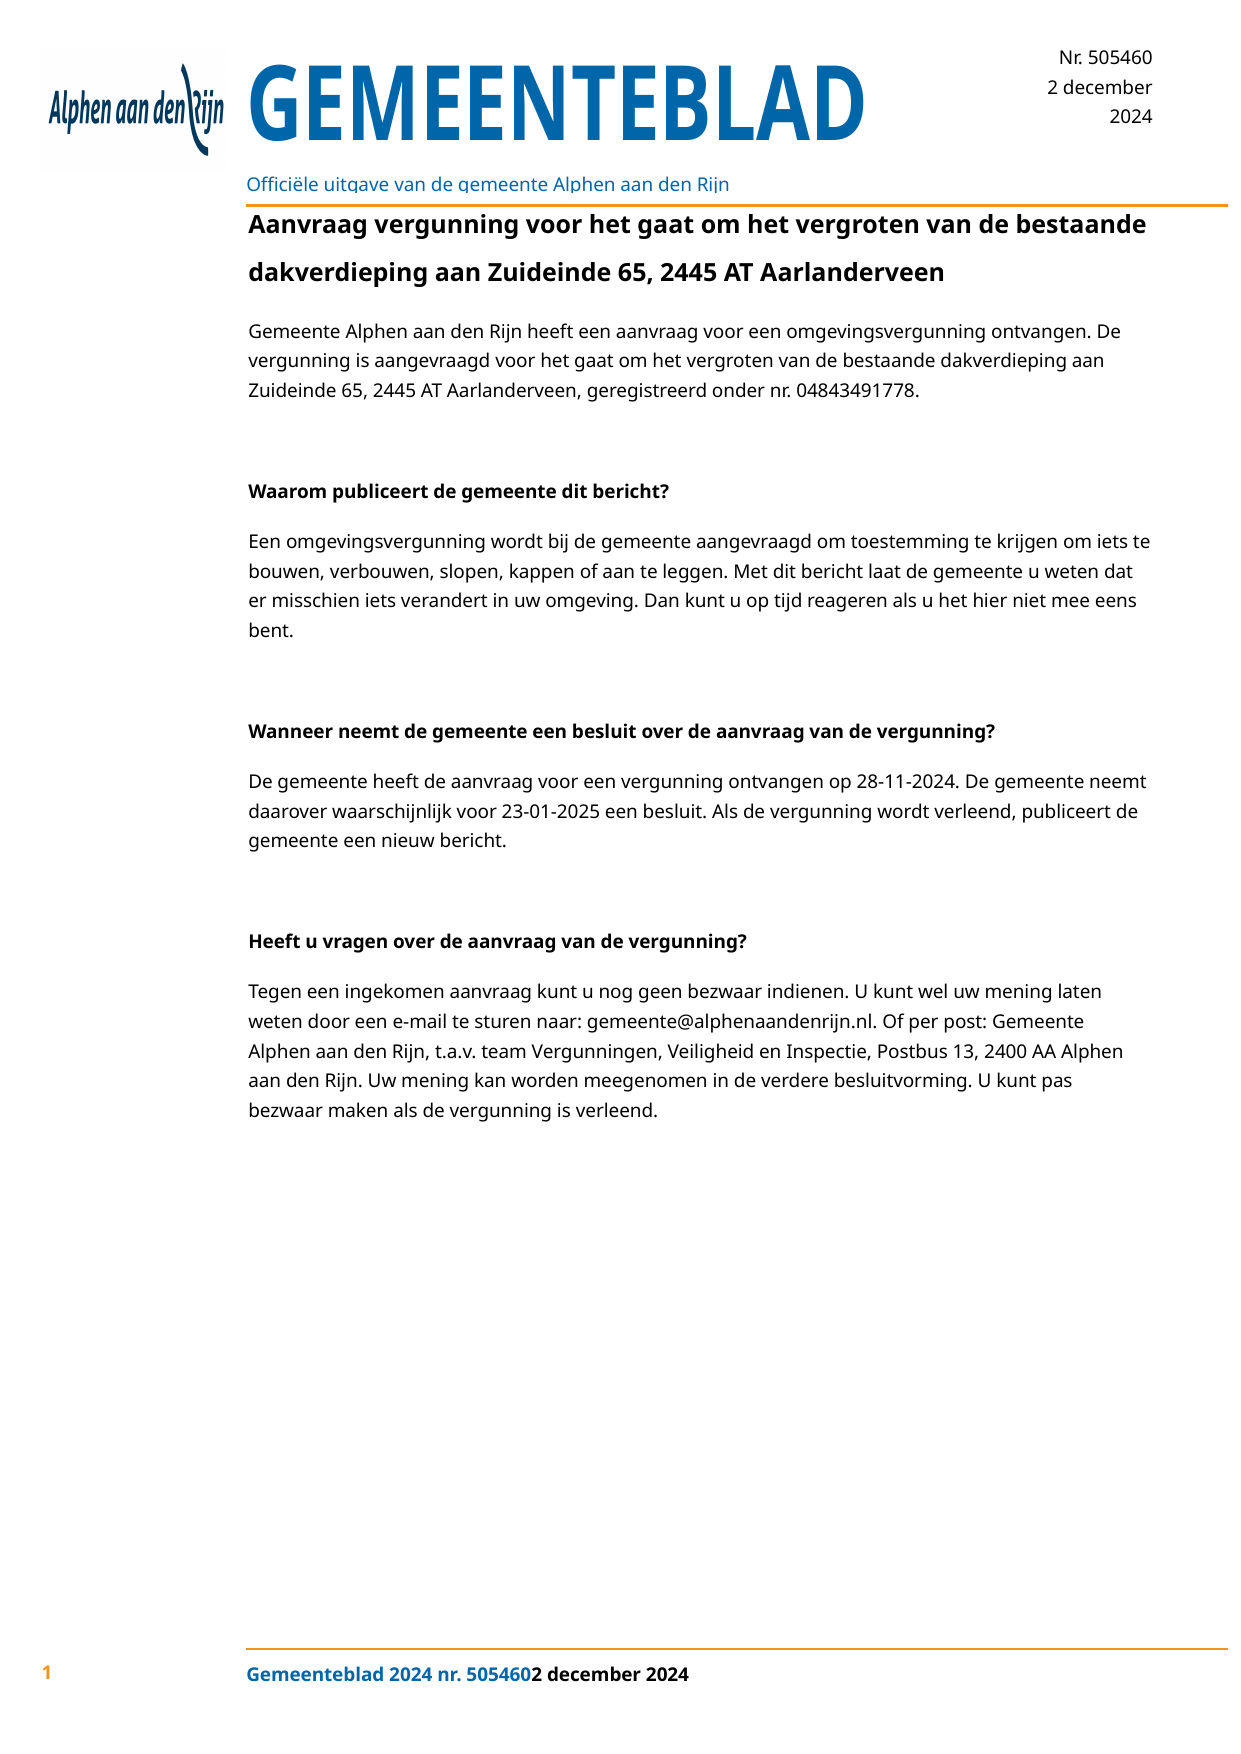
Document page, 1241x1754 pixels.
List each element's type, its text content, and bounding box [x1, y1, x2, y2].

text Heeft u vragen over de aanvraag van de vergunning? [248, 928, 1152, 954]
text Aanvraag vergunning voor het gaat om het vergroten van de bestaande dakverdieping aan Zuideinde 65, 2445 AT Aarlanderveen [248, 207, 1152, 288]
text Gemeente Alphen aan den Rijn heeft een aanvraag voor een omgevingsvergunning ontvangen. De vergunning is aangevraagd voor het gaat om het vergroten van de bestaande dakverdieping aan Zuideinde 65, 2445 AT Aarlanderveen, geregistreerd onder nr. 04843491778. [248, 318, 1152, 403]
text Waarom publiceert de gemeente dit bericht? [248, 478, 1152, 504]
text De gemeente heeft de aanvraag voor een vergunning ontvangen op 28-11-2024. De gemeente neemt daarover waarschijnlijk voor 23-01-2025 een besluit. Als de vergunning wordt verleend, publiceert de gemeente een nieuw bericht. [248, 768, 1152, 853]
text Wanneer neemt de gemeente een besluit over de aanvraag van de vergunning? [248, 718, 1152, 744]
text Tegen een ingekomen aanvraag kunt u nog geen bezwaar indienen. U kunt wel uw mening laten weten door een e-mail te sturen naar: gemeente@alphenaandenrijn.nl. Of per post: Gemeente Alphen aan den Rijn, t.a.v. team Vergunningen, Veiligheid en Inspectie, Postbus 13, 2400 AA Alphen aan den Rijn. Uw mening kan worden meegenomen in de verdere besluitvorming. U kunt pas bezwaar maken als de vergunning is verleend. [248, 979, 1152, 1123]
picture [41, 47, 231, 172]
text Een omgevingsvergunning wordt bij de gemeente aangevraagd om toestemming te krijgen om iets te bouwen, verbouwen, slopen, kappen of aan te leggen. Met dit bericht laat de gemeente u weten dat er misschien iets verandert in uw omgeving. Dan kunt u op tijd reageren als u het hier niet mee eens bent. [248, 528, 1152, 643]
